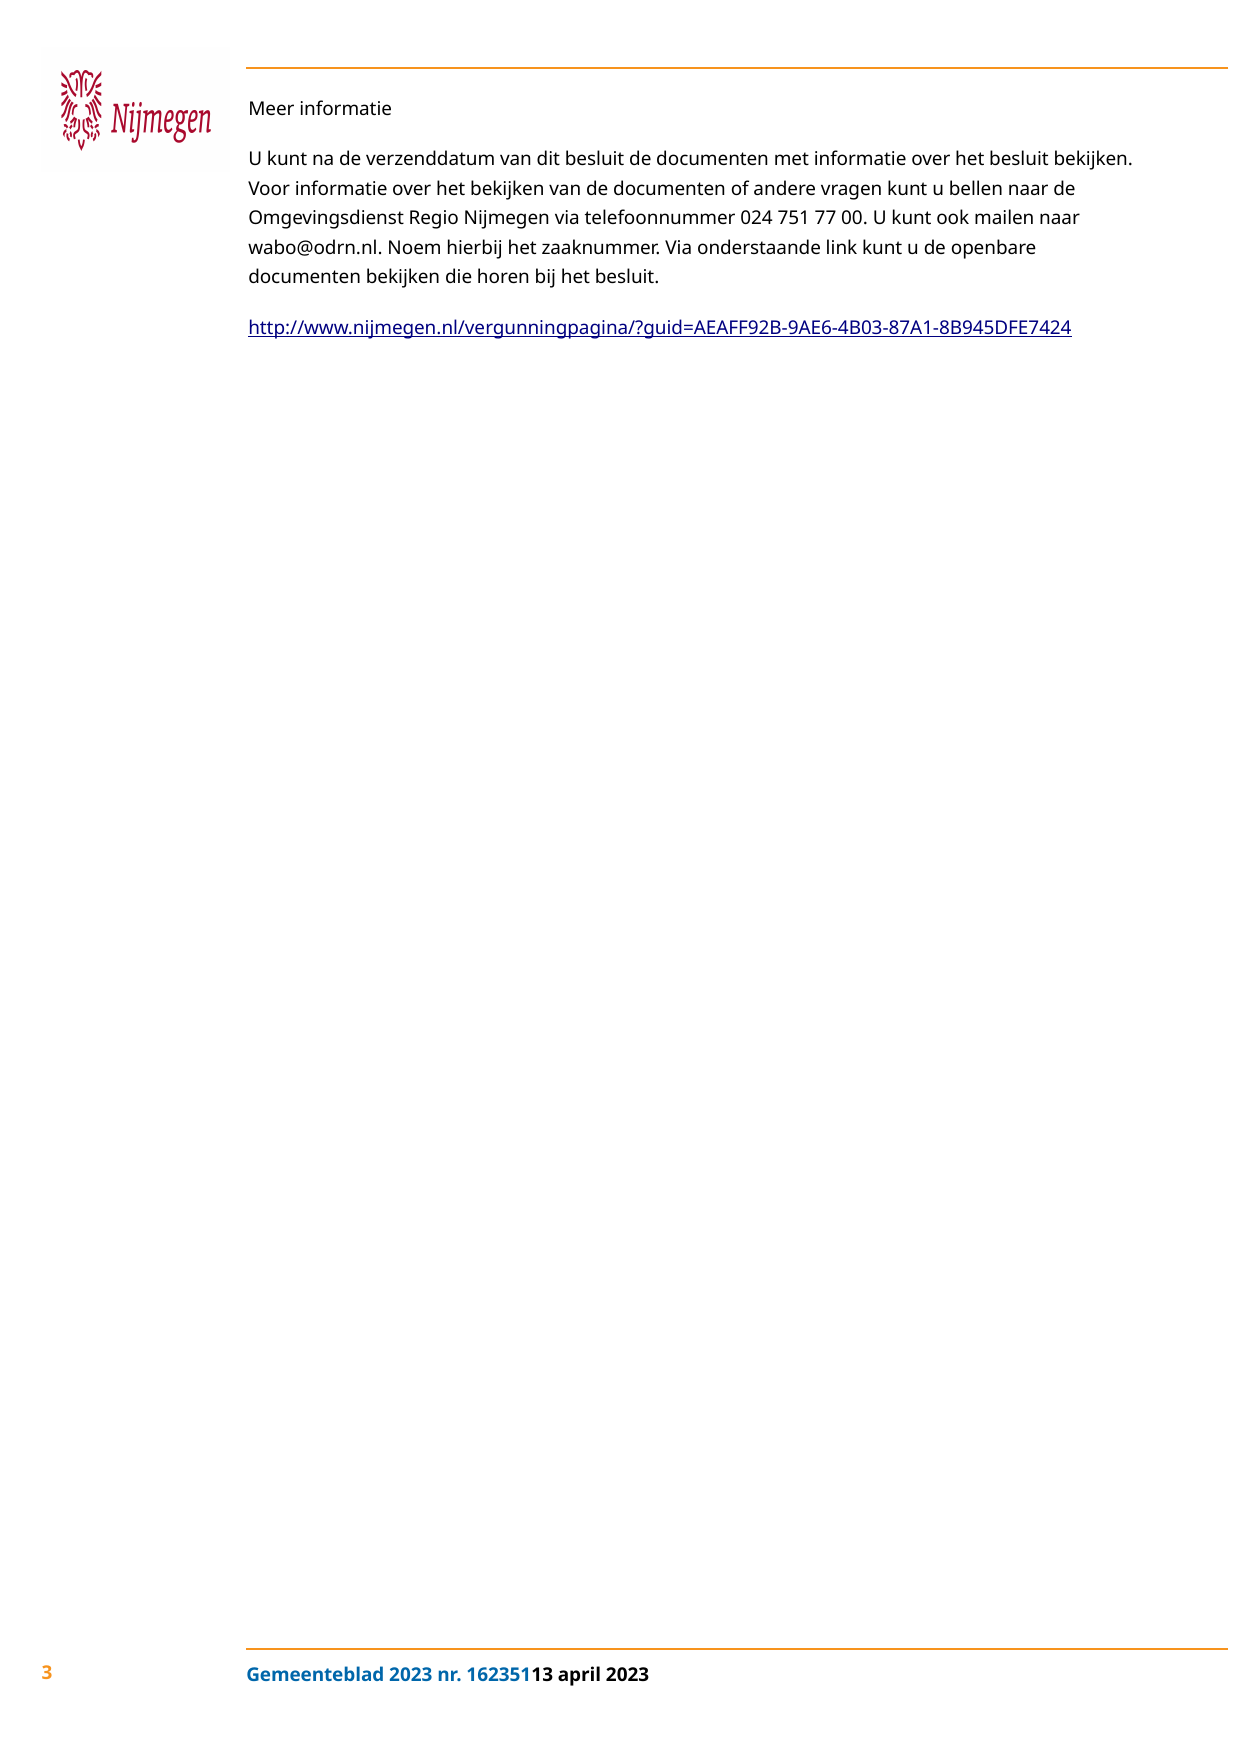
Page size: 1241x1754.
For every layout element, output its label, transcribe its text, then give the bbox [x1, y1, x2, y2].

text Meer informatie [248, 95, 1152, 121]
picture [41, 47, 231, 172]
text U kunt na de verzenddatum van dit besluit de documenten met informatie over het besluit bekijken. Voor informatie over het bekijken van de documenten of andere vragen kunt u bellen naar de Omgevingsdienst Regio Nijmegen via telefoonnummer 024 751 77 00. U kunt ook mailen naar wabo@odrn.nl. Noem hierbij het zaaknummer. Via onderstaande link kunt u de openbare documenten bekijken die horen bij het besluit. [248, 145, 1152, 289]
text http://www.nijmegen.nl/vergunningpagina/?guid=AEAFF92B-9AE6-4B03-87A1-8B945DFE7424 [248, 314, 1152, 340]
